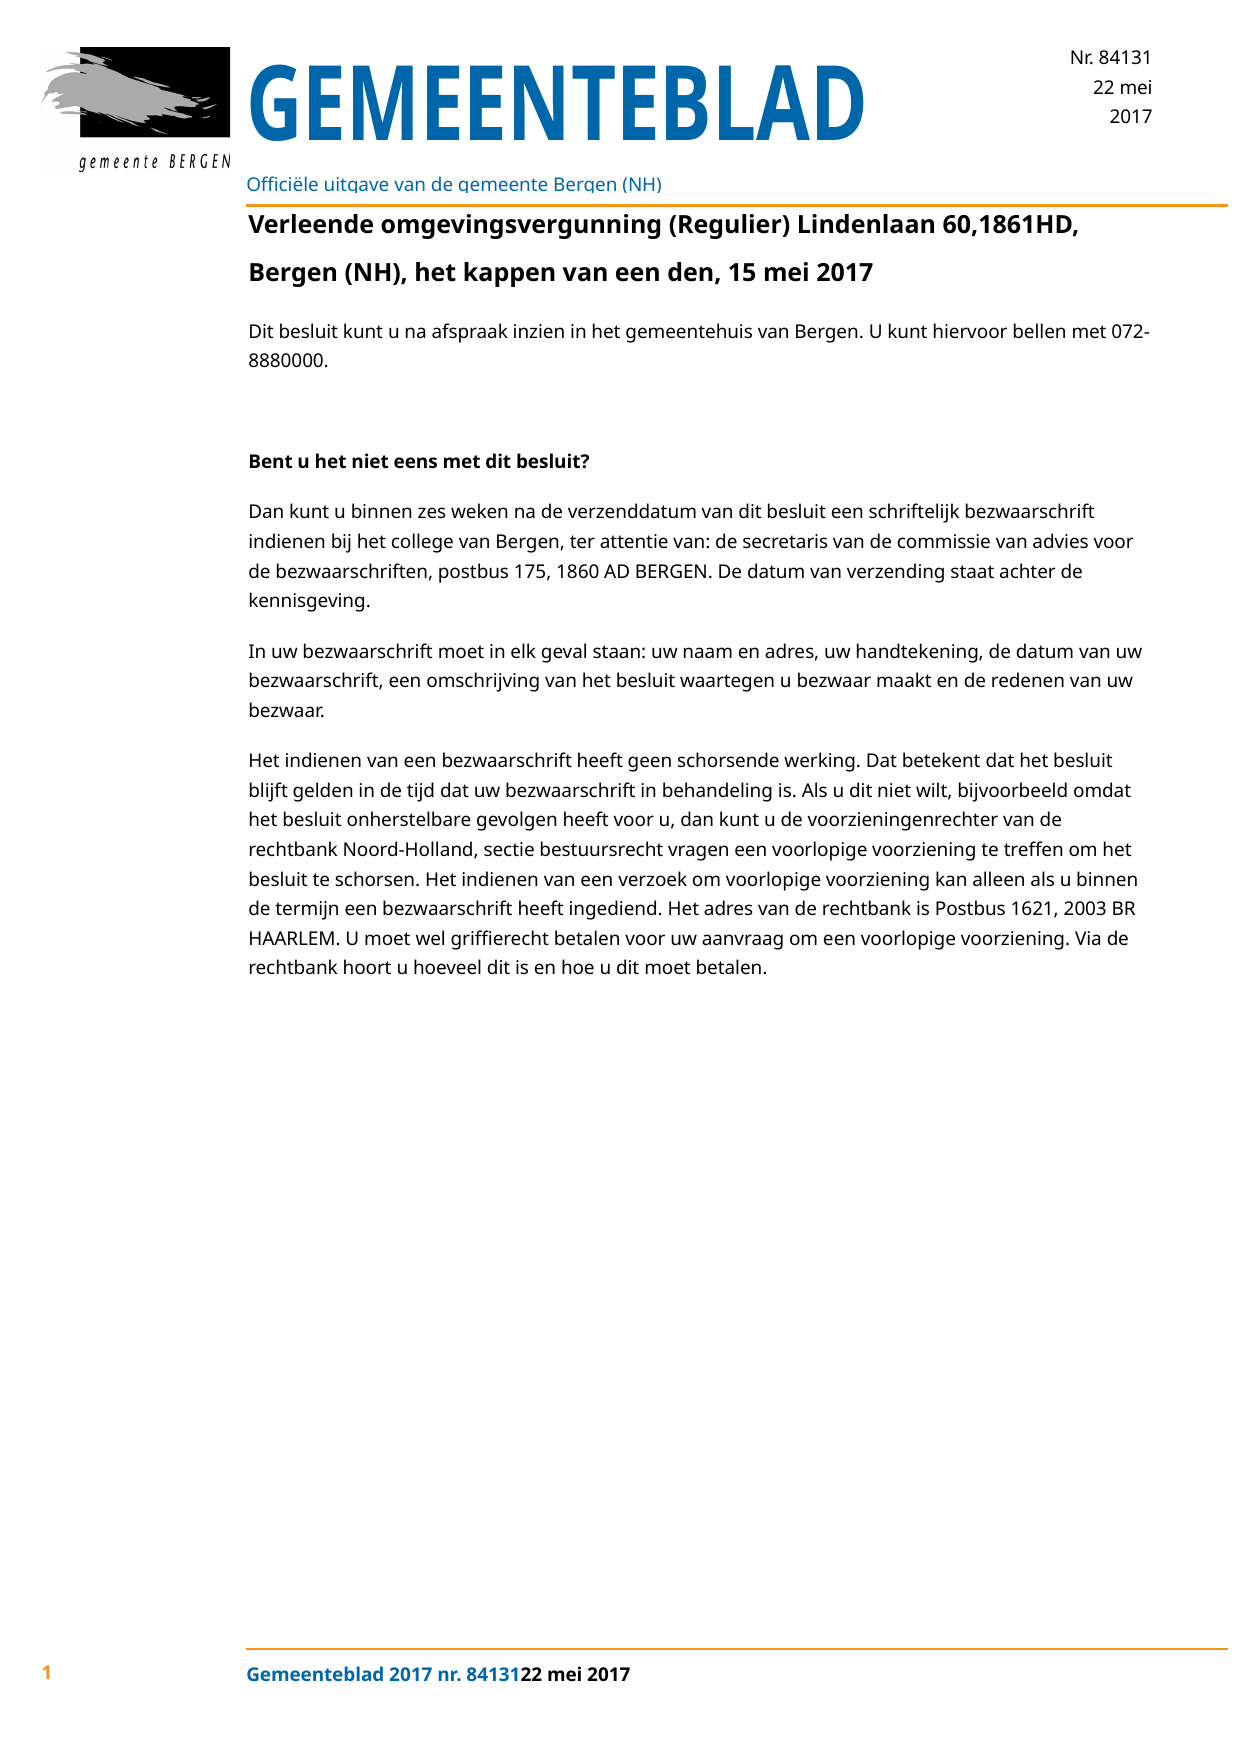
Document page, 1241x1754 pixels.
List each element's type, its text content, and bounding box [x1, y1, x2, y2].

text Dit besluit kunt u na afspraak inzien in het gemeentehuis van Bergen. U kunt hiervoor bellen met 072-8880000. [248, 318, 1152, 373]
picture [41, 47, 231, 172]
text Dan kunt u binnen zes weken na de verzenddatum van dit besluit een schriftelijk bezwaarschrift indienen bij het college van Bergen, ter attentie van: de secretaris van de commissie van advies voor de bezwaarschriften, postbus 175, 1860 AD BERGEN. De datum van verzending staat achter de kennisgeving. [248, 499, 1152, 613]
text Verleende omgevingsvergunning (Regulier) Lindenlaan 60,1861HD, Bergen (NH), het kappen van een den, 15 mei 2017 [248, 207, 1152, 288]
text In uw bezwaarschrift moet in elk geval staan: uw naam en adres, uw handtekening, de datum van uw bezwaarschrift, een omschrijving van het besluit waartegen u bezwaar maakt en de redenen van uw bezwaar. [248, 638, 1152, 723]
text Het indienen van een bezwaarschrift heeft geen schorsende werking. Dat betekent dat het besluit blijft gelden in de tijd dat uw bezwaarschrift in behandeling is. Als u dit niet wilt, bijvoorbeeld omdat het besluit onherstelbare gevolgen heeft voor u, dan kunt u de voorzieningenrechter van de rechtbank Noord-Holland, sectie bestuursrecht vragen een voorlopige voorziening te treffen om het besluit te schorsen. Het indienen van een verzoek om voorlopige voorziening kan alleen als u binnen de termijn een bezwaarschrift heeft ingediend. Het adres van de rechtbank is Postbus 1621, 2003 BR HAARLEM. U moet wel griffierecht betalen voor uw aanvraag om een voorlopige voorziening. Via de rechtbank hoort u hoeveel dit is en hoe u dit moet betalen. [248, 747, 1152, 980]
text Bent u het niet eens met dit besluit? [248, 448, 1152, 474]
